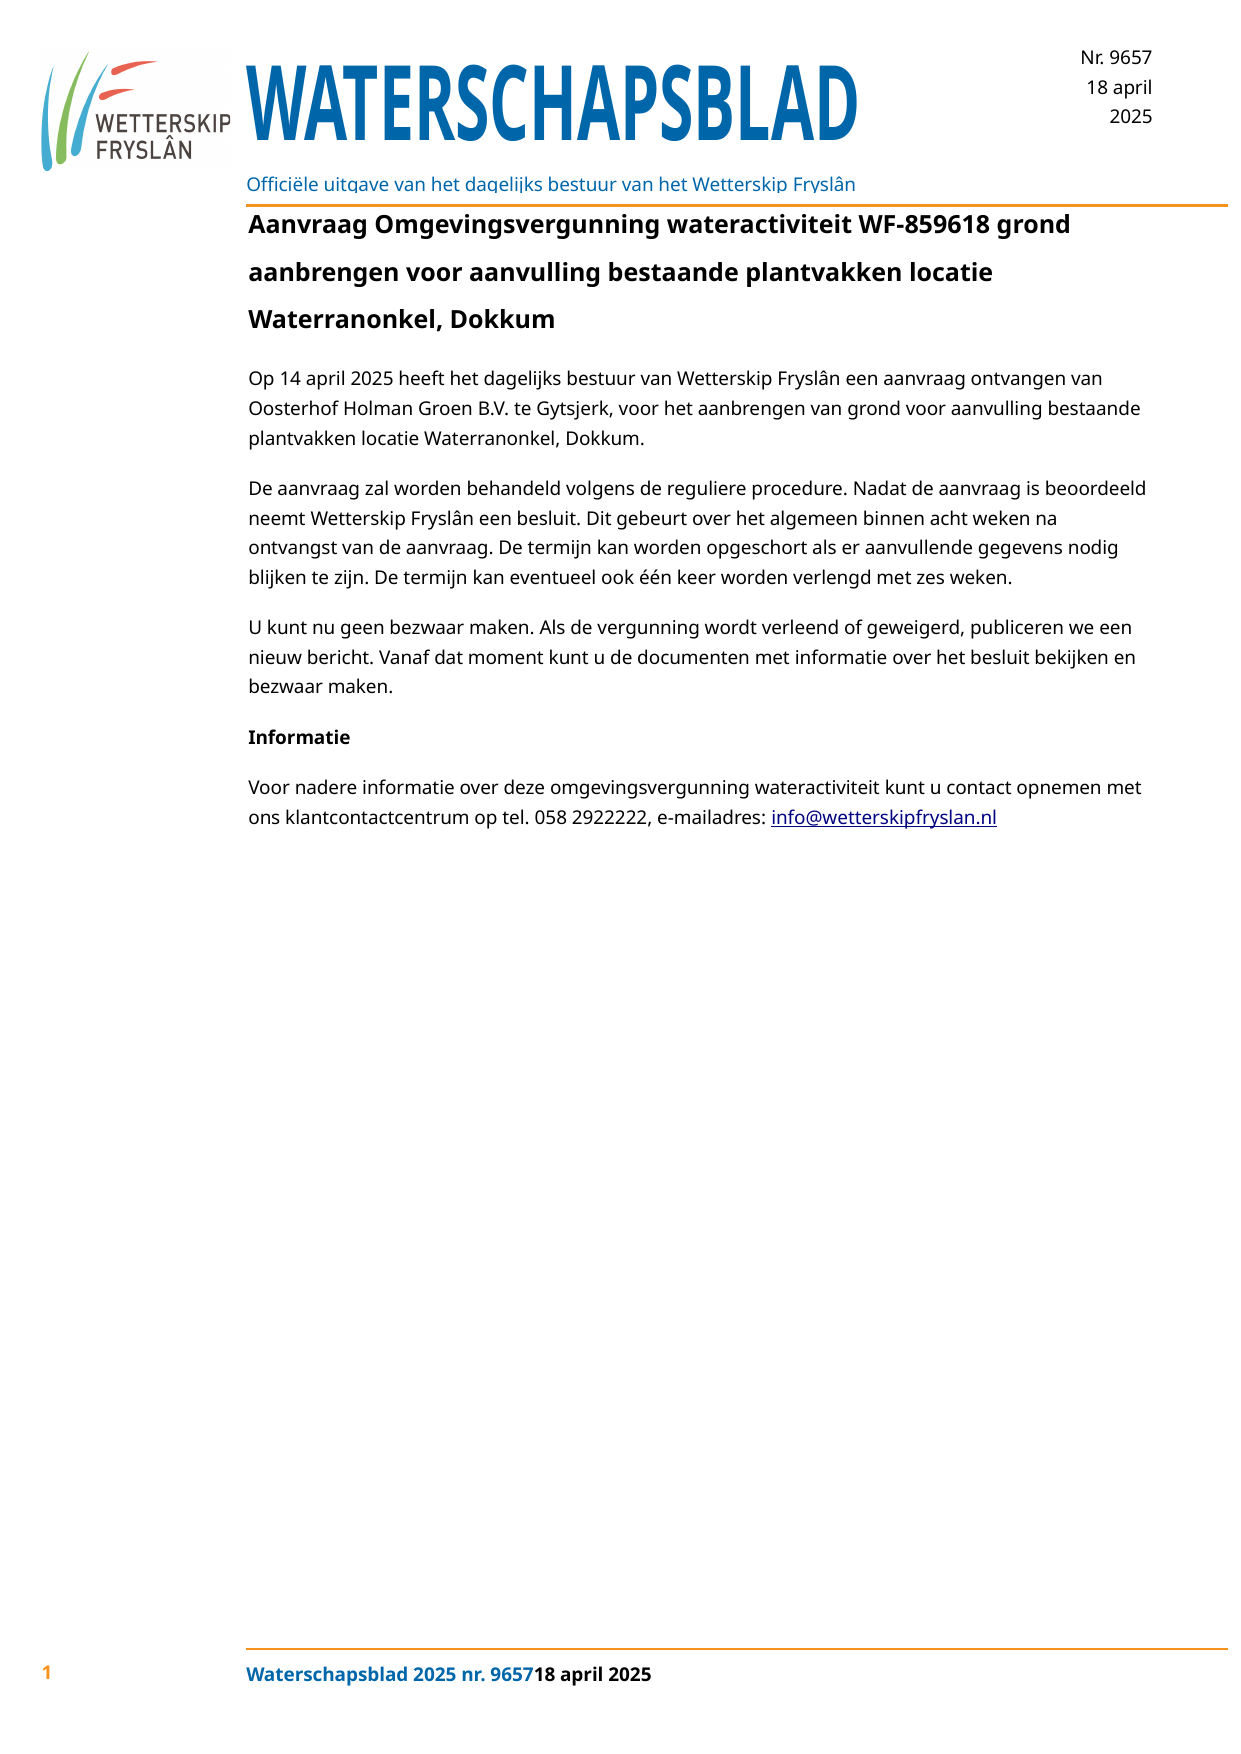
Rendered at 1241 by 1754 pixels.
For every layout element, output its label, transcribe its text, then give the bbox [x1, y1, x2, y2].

text U kunt nu geen bezwaar maken. Als de vergunning wordt verleend of geweigerd, publiceren we een nieuw bericht. Vanaf dat moment kunt u de documenten met informatie over het besluit bekijken en bezwaar maken. [248, 614, 1152, 699]
text Aanvraag Omgevingsvergunning wateractiviteit WF-859618 grond aanbrengen voor aanvulling bestaande plantvakken locatie Waterranonkel, Dokkum [248, 207, 1152, 336]
picture [41, 47, 231, 172]
text De aanvraag zal worden behandeld volgens de reguliere procedure. Nadat de aanvraag is beoordeeld neemt Wetterskip Fryslân een besluit. Dit gebeurt over het algemeen binnen acht weken na ontvangst van de aanvraag. De termijn kan worden opgeschort als er aanvullende gegevens nodig blijken te zijn. De termijn kan eventueel ook één keer worden verlengd met zes weken. [248, 475, 1152, 589]
text Voor nadere informatie over deze omgevingsvergunning wateractiviteit kunt u contact opnemen met ons klantcontactcentrum op tel. 058 2922222, e-mailadres: info@wetterskipfryslan.nl [248, 774, 1152, 829]
text Op 14 april 2025 heeft het dagelijks bestuur van Wetterskip Fryslân een aanvraag ontvangen van Oosterhof Holman Groen B.V. te Gytsjerk, voor het aanbrengen van grond voor aanvulling bestaande plantvakken locatie Waterranonkel, Dokkum. [248, 366, 1152, 450]
text Informatie [248, 724, 1152, 749]
